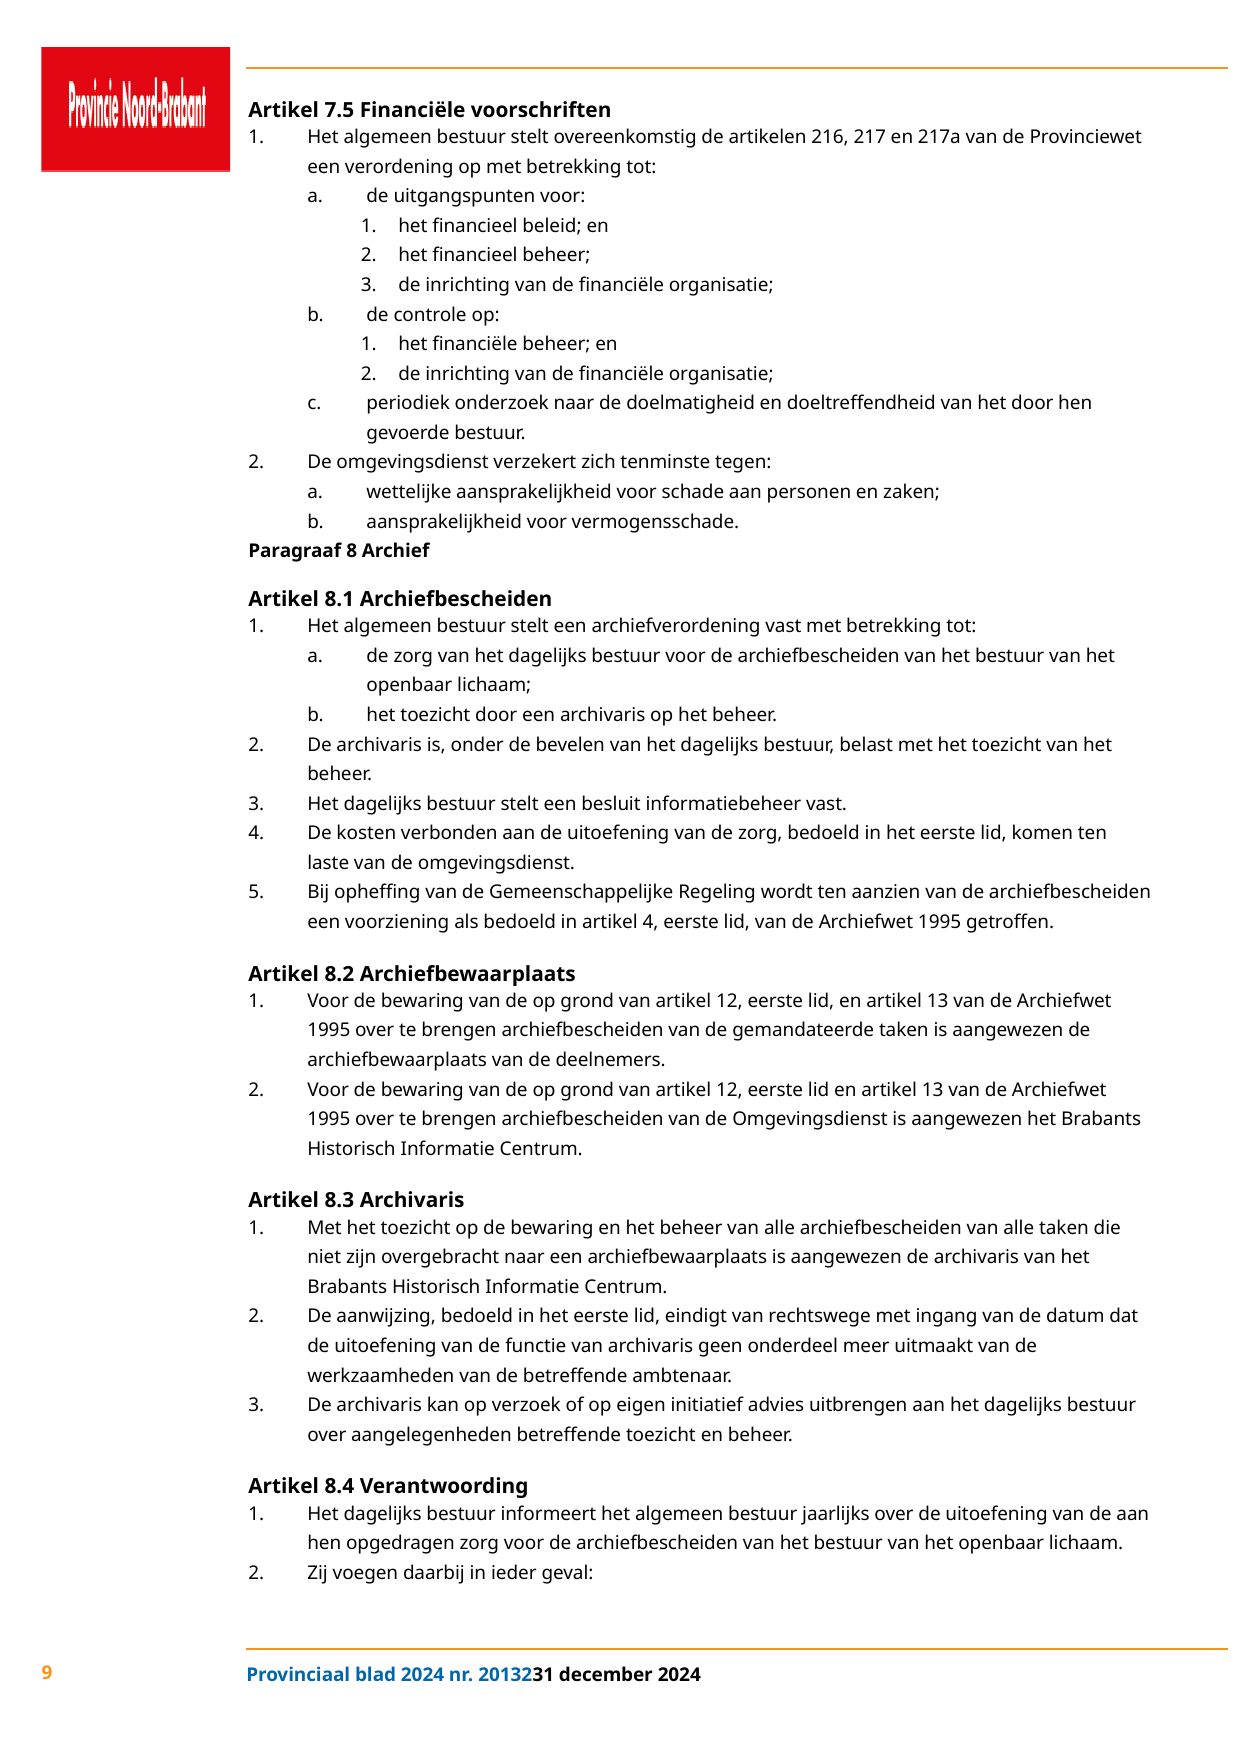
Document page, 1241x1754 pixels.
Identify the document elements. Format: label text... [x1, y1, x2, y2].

list De archivaris kan op verzoek of op eigen initiatief advies uitbrengen aan het dagelijks bestuur over aangelegenheden betreffende toezicht en beheer. [248, 1391, 1152, 1447]
list De aanwijzing, bedoeld in het eerste lid, eindigt van rechtswege met ingang van de datum dat de uitoefening van de functie van archivaris geen onderdeel meer uitmaakt van de werkzaamheden van de betreffende ambtenaar. [248, 1303, 1152, 1387]
list de inrichting van de financiële organisatie; [361, 360, 1152, 386]
list Bij opheffing van de Gemeenschappelijke Regeling wordt ten aanzien van de archiefbescheiden een voorziening als bedoeld in artikel 4, eerste lid, van de Archiefwet 1995 getroffen. [248, 879, 1152, 934]
list de zorg van het dagelijks bestuur voor de archiefbescheiden van het bestuur van het openbaar lichaam; [307, 642, 1152, 697]
list Met het toezicht op de bewaring en het beheer van alle archiefbescheiden van alle taken die niet zijn overgebracht naar een archiefbewaarplaats is aangewezen de archivaris van het Brabants Historisch Informatie Centrum. [248, 1214, 1152, 1299]
list de inrichting van de financiële organisatie; [361, 271, 1152, 297]
text Paragraaf 8 Archief [248, 537, 1152, 563]
list aansprakelijkheid voor vermogensschade. [307, 508, 1152, 533]
list het financieel beheer; [361, 242, 1152, 267]
list Het algemeen bestuur stelt overeenkomstig de artikelen 216, 217 en 217a van de Provinciewet een verordening op met betrekking tot: [248, 123, 1152, 178]
list periodiek onderzoek naar de doelmatigheid en doeltreffendheid van het door hen gevoerde bestuur. [307, 389, 1152, 445]
list Het dagelijks bestuur stelt een besluit informatiebeheer vast. [248, 790, 1152, 816]
list Het algemeen bestuur stelt een archiefverordening vast met betrekking tot: [248, 612, 1152, 638]
list Zij voegen daarbij in ieder geval: [248, 1559, 1152, 1585]
text Artikel 8.4 Verantwoording [248, 1471, 1152, 1500]
text Artikel 8.2 Archiefbewaarplaats [248, 959, 1152, 987]
list De omgevingsdienst verzekert zich tenminste tegen: [248, 449, 1152, 474]
list De archivaris is, onder de bevelen van het dagelijks bestuur, belast met het toezicht van het beheer. [248, 731, 1152, 786]
list wettelijke aansprakelijkheid voor schade aan personen en zaken; [307, 478, 1152, 504]
text Artikel 7.5 Financiële voorschriften [248, 95, 1152, 123]
list het toezicht door een archivaris op het beheer. [307, 701, 1152, 727]
list Het dagelijks bestuur informeert het algemeen bestuur jaarlijks over de uitoefening van de aan hen opgedragen zorg voor de archiefbescheiden van het bestuur van het openbaar lichaam. [248, 1500, 1152, 1555]
text Artikel 8.3 Archivaris [248, 1185, 1152, 1214]
list de controle op: [307, 301, 1152, 326]
list de uitgangspunten voor: [307, 182, 1152, 208]
list het financieel beleid; en [361, 212, 1152, 238]
list De kosten verbonden aan de uitoefening van de zorg, bedoeld in het eerste lid, komen ten laste van de omgevingsdienst. [248, 819, 1152, 875]
list Voor de bewaring van de op grond van artikel 12, eerste lid en artikel 13 van de Archiefwet 1995 over te brengen archiefbescheiden van de Omgevingsdienst is aangewezen het Brabants Historisch Informatie Centrum. [248, 1076, 1152, 1161]
picture [41, 47, 231, 172]
list het financiële beheer; en [361, 330, 1152, 356]
text Artikel 8.1 Archiefbescheiden [248, 584, 1152, 612]
list Voor de bewaring van de op grond van artikel 12, eerste lid, en artikel 13 van de Archiefwet 1995 over te brengen archiefbescheiden van de gemandateerde taken is aangewezen de archiefbewaarplaats van de deelnemers. [248, 987, 1152, 1072]
